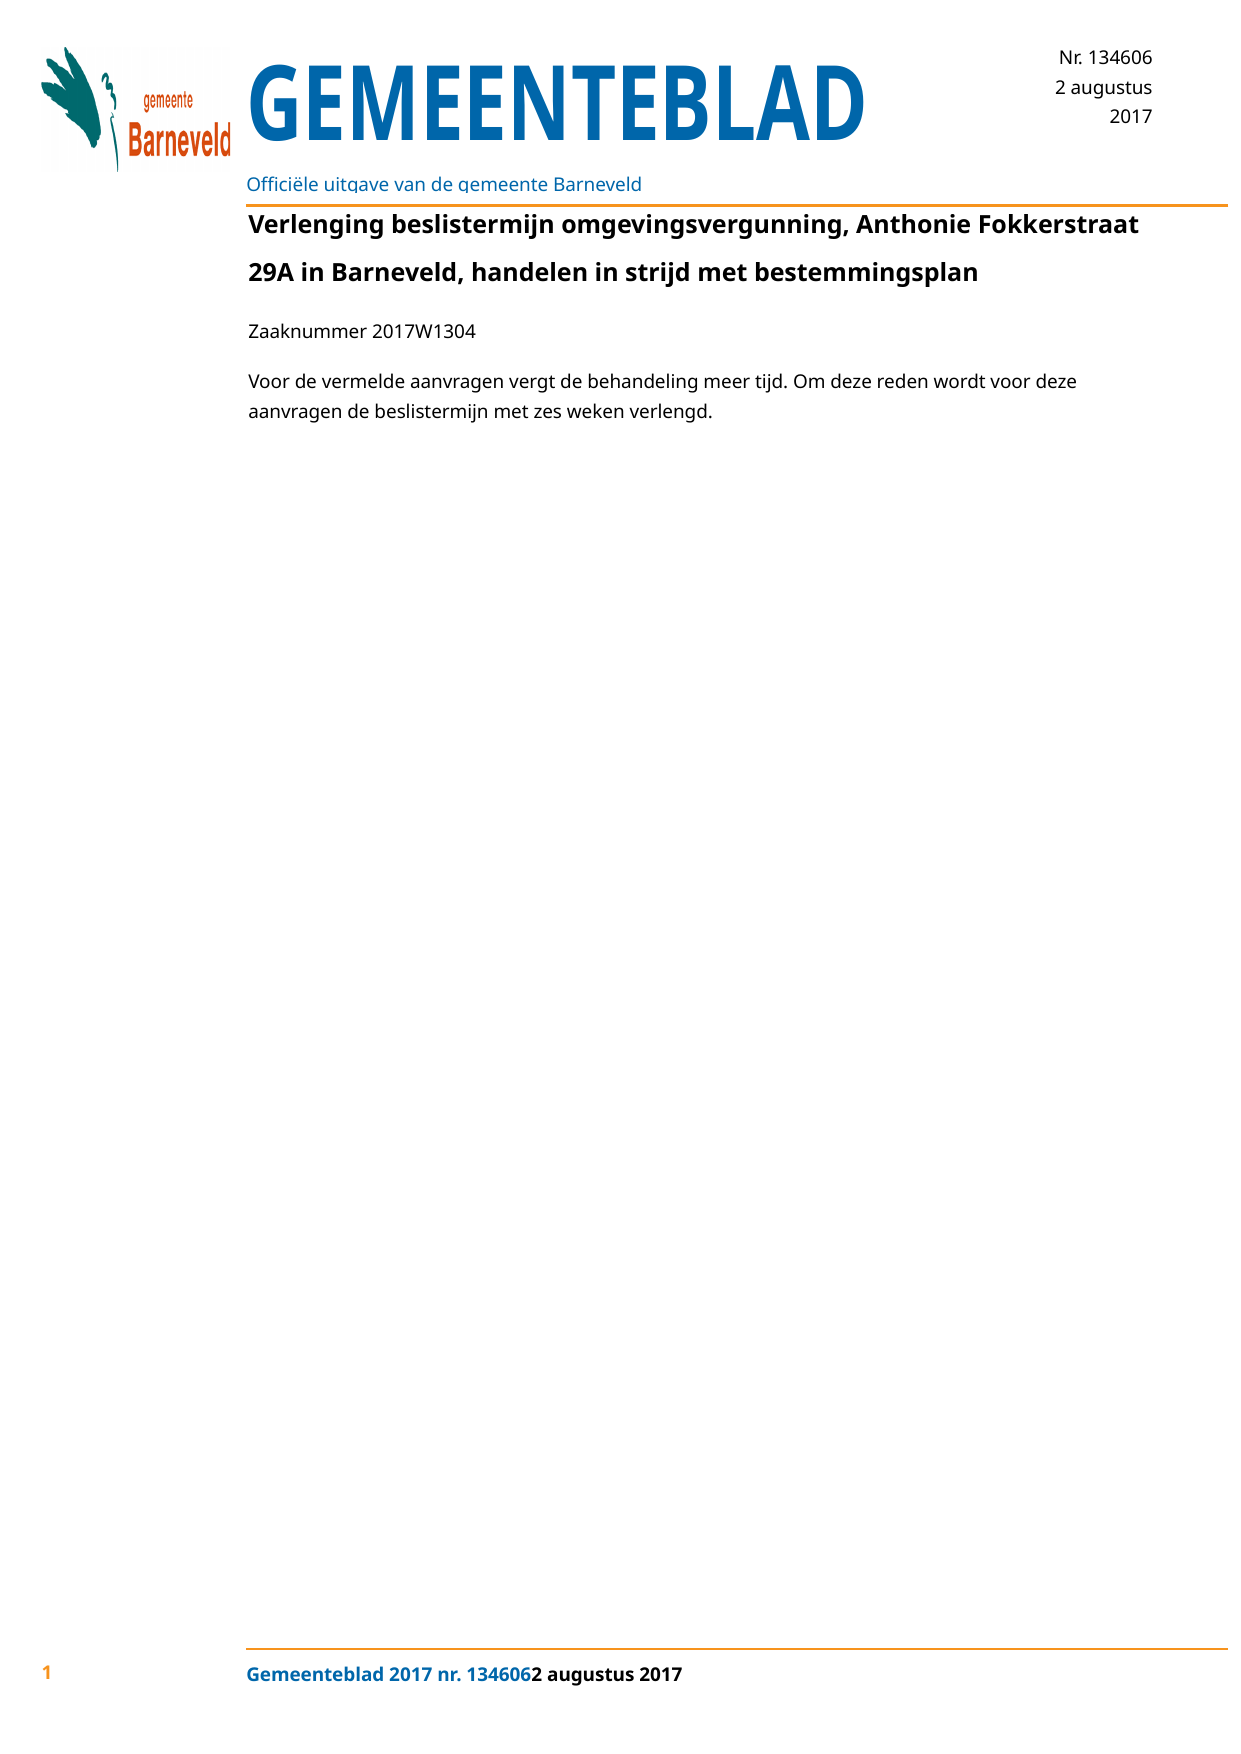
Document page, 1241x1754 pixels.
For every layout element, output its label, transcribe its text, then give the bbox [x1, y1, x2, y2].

text Voor de vermelde aanvragen vergt de behandeling meer tijd. Om deze reden wordt voor deze aanvragen de beslistermijn met zes weken verlengd. [248, 368, 1152, 424]
picture [41, 47, 231, 172]
text Zaaknummer 2017W1304 [248, 318, 1152, 344]
text Verlenging beslistermijn omgevingsvergunning, Anthonie Fokkerstraat 29A in Barneveld, handelen in strijd met bestemmingsplan [248, 207, 1152, 288]
